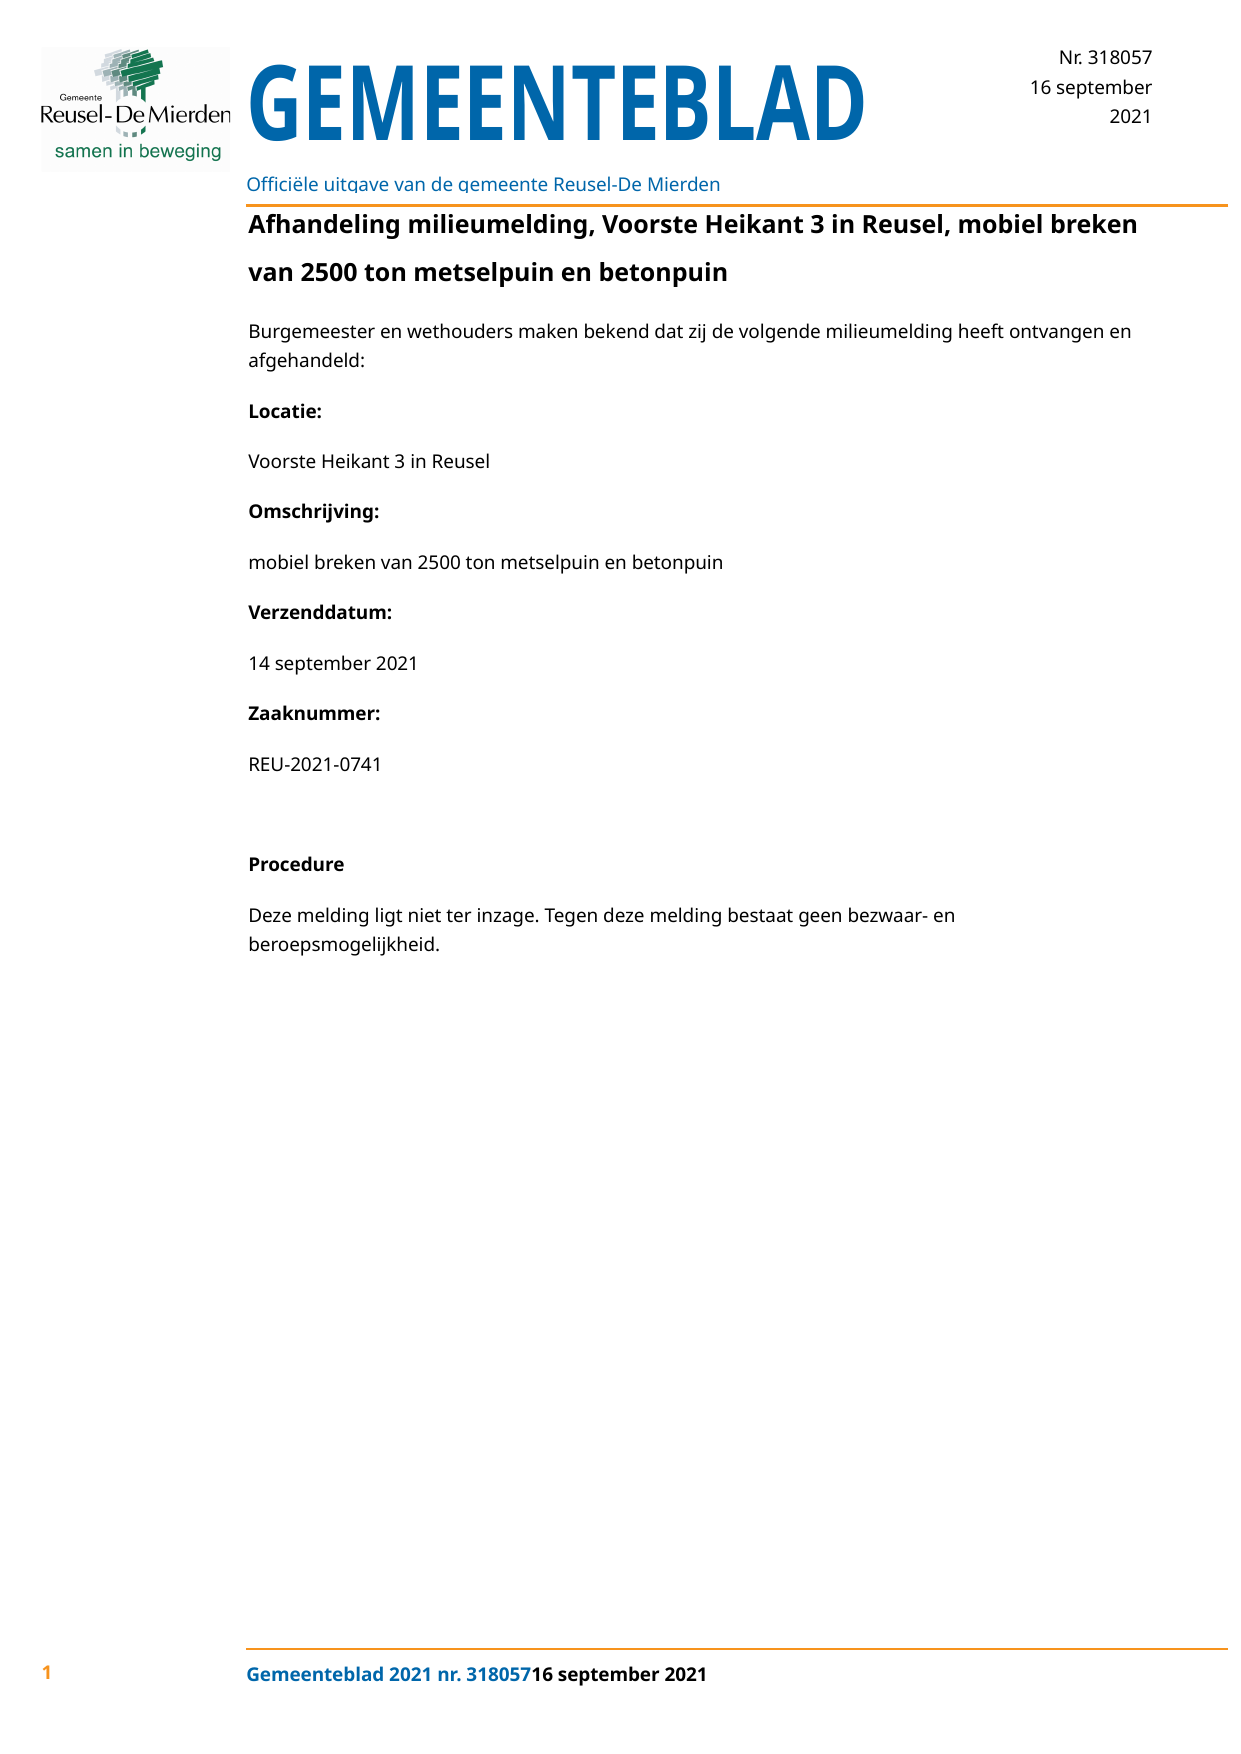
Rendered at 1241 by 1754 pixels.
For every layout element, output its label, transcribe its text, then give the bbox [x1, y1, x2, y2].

text Locatie: [248, 398, 1152, 424]
text Omschrijving: [248, 499, 1152, 524]
text Zaaknummer: [248, 700, 1152, 726]
text Afhandeling milieumelding, Voorste Heikant 3 in Reusel, mobiel breken van 2500 ton metselpuin en betonpuin [248, 207, 1152, 288]
text 14 september 2021 [248, 650, 1152, 676]
text Voorste Heikant 3 in Reusel [248, 448, 1152, 474]
text Procedure [248, 852, 1152, 877]
text Deze melding ligt niet ter inzage. Tegen deze melding bestaat geen bezwaar- en beroepsmogelijkheid. [248, 902, 1152, 957]
picture [41, 47, 231, 172]
text REU-2021-0741 [248, 751, 1152, 777]
text mobiel breken van 2500 ton metselpuin en betonpuin [248, 549, 1152, 575]
text Burgemeester en wethouders maken bekend dat zij de volgende milieumelding heeft ontvangen en afgehandeld: [248, 318, 1152, 373]
text Verzenddatum: [248, 599, 1152, 625]
